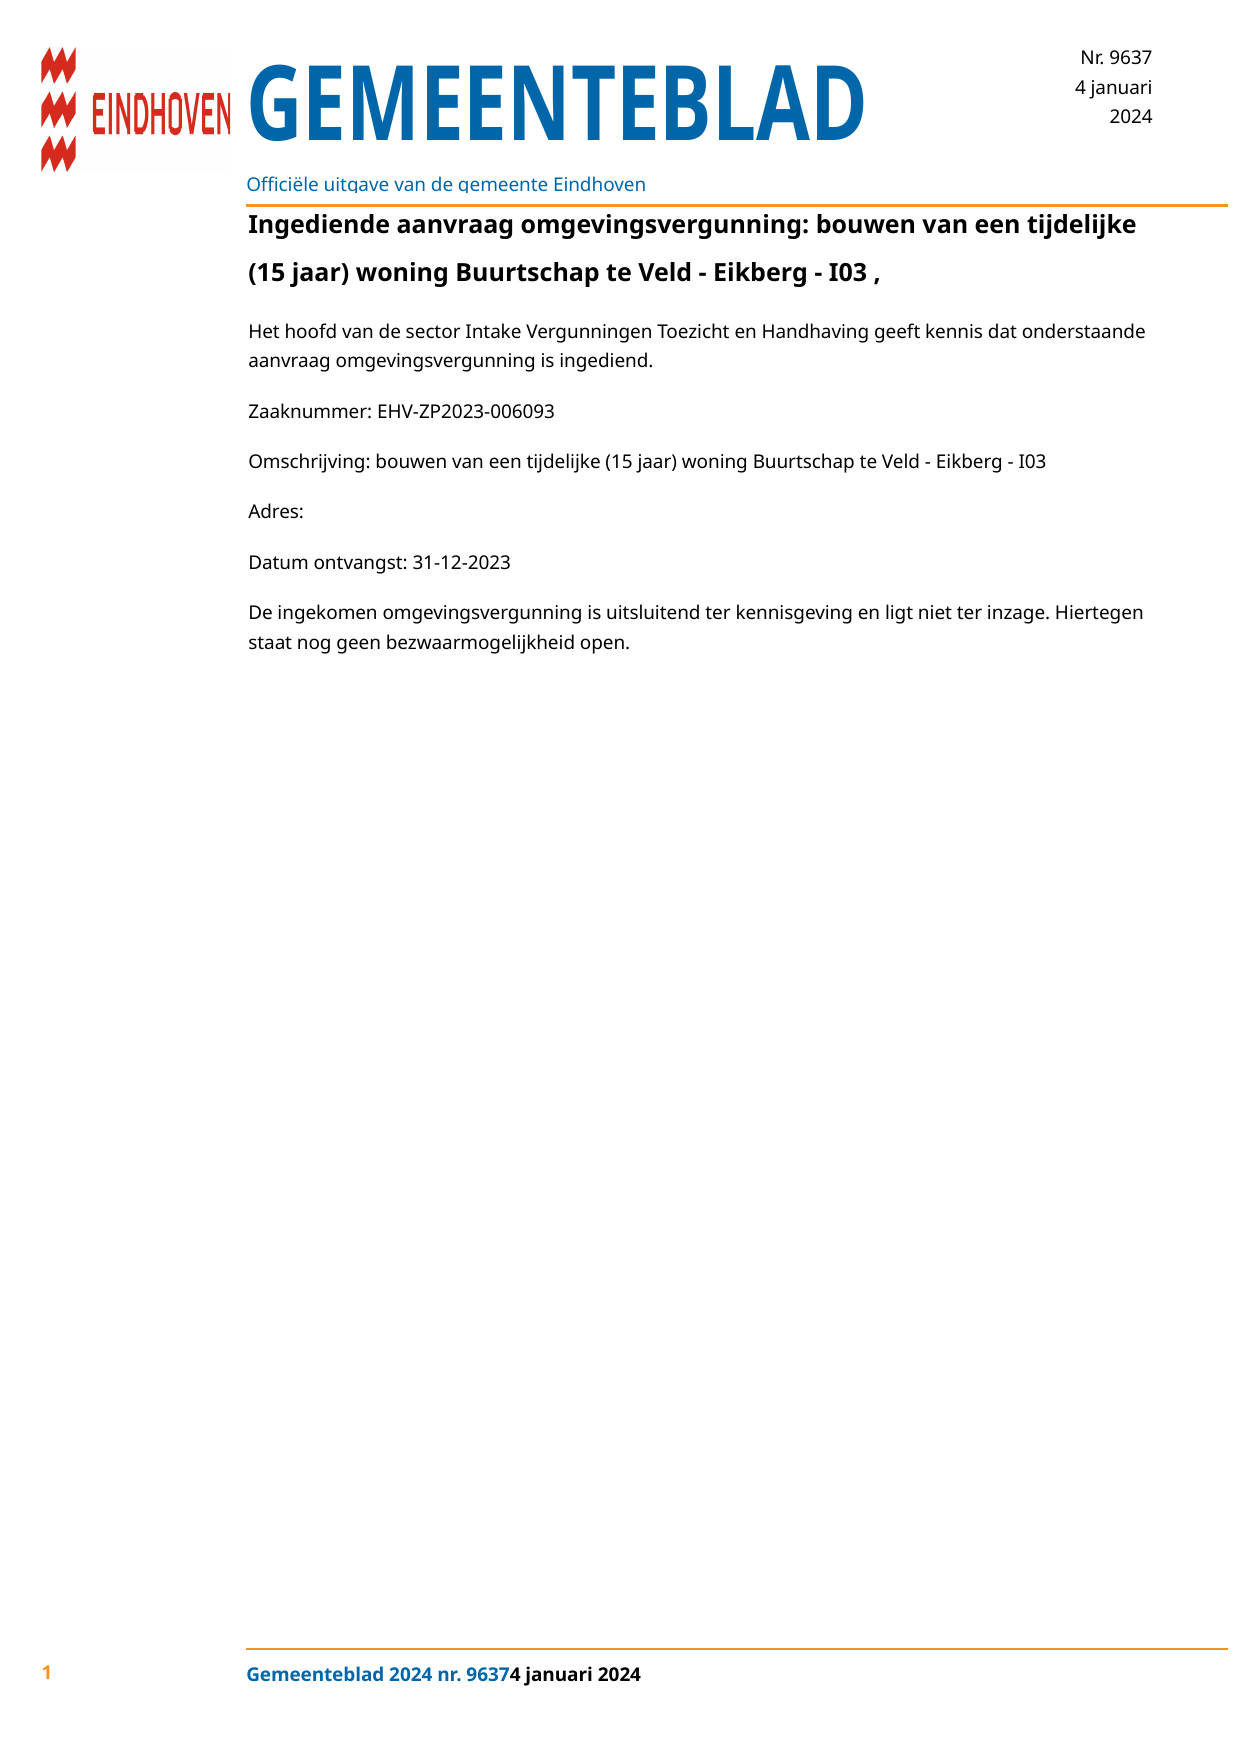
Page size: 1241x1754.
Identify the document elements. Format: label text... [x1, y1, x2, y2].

picture [41, 47, 231, 172]
text Het hoofd van de sector Intake Vergunningen Toezicht en Handhaving geeft kennis dat onderstaande aanvraag omgevingsvergunning is ingediend. [248, 318, 1152, 373]
text Omschrijving: bouwen van een tijdelijke (15 jaar) woning Buurtschap te Veld - Eikberg - I03 [248, 448, 1152, 474]
text Zaaknummer: EHV-ZP2023-006093 [248, 398, 1152, 424]
text Ingediende aanvraag omgevingsvergunning: bouwen van een tijdelijke (15 jaar) woning Buurtschap te Veld - Eikberg - I03 , [248, 207, 1152, 288]
text De ingekomen omgevingsvergunning is uitsluitend ter kennisgeving en ligt niet ter inzage. Hiertegen staat nog geen bezwaarmogelijkheid open. [248, 599, 1152, 655]
text Adres: [248, 499, 1152, 524]
text Datum ontvangst: 31-12-2023 [248, 549, 1152, 575]
